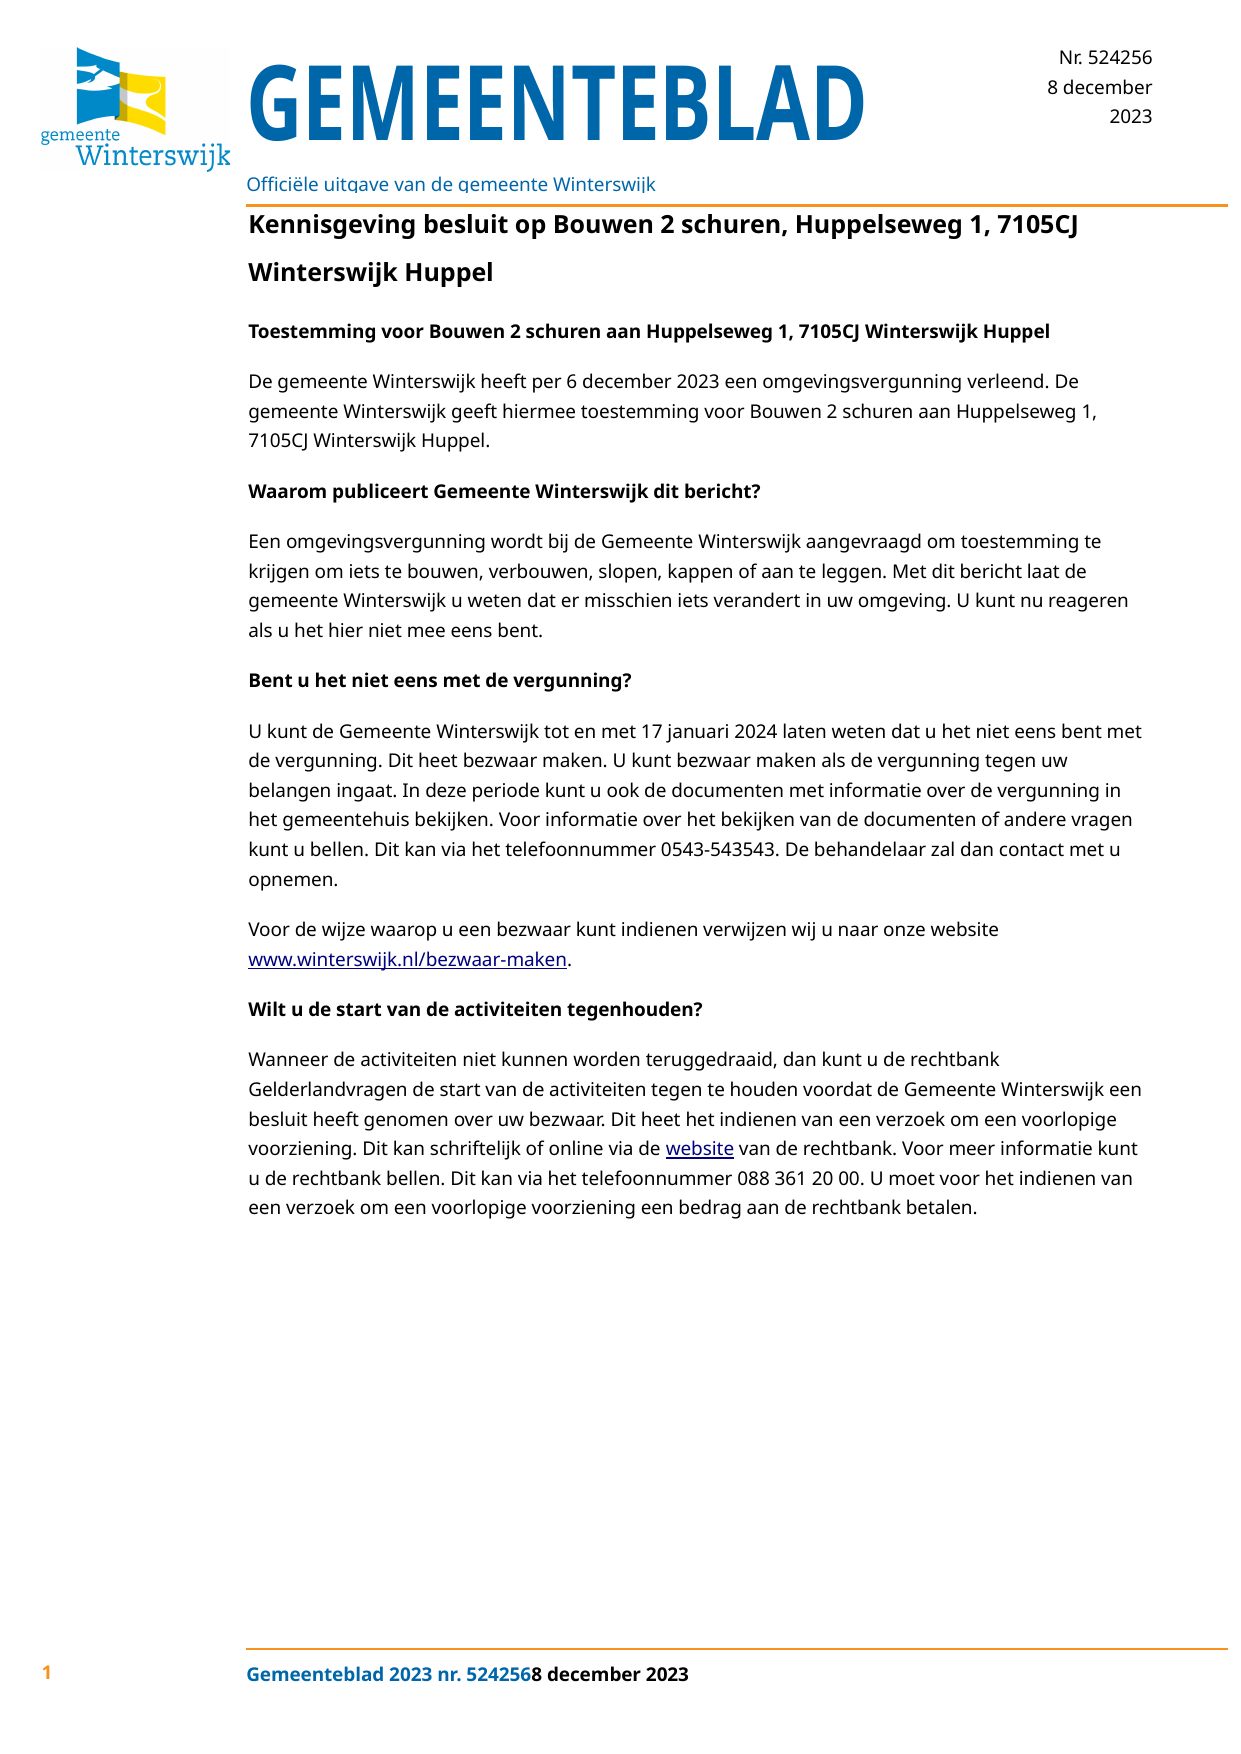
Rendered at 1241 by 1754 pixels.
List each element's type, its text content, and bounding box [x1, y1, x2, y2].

picture [41, 47, 231, 172]
text Waarom publiceert Gemeente Winterswijk dit bericht? [248, 478, 1152, 504]
picture [225, 153, 231, 162]
text Bent u het niet eens met de vergunning? [248, 667, 1152, 693]
text Wanneer de activiteiten niet kunnen worden teruggedraaid, dan kunt u de rechtbank Gelderlandvragen de start van de activiteiten tegen te houden voordat de Gemeente Winterswijk een besluit heeft genomen over uw bezwaar. Dit heet het indienen van een verzoek om een voorlopige voorziening. Dit kan schriftelijk of online via de website van de rechtbank. Voor meer informatie kunt u de rechtbank bellen. Dit kan via het telefoonnummer 088 361 20 00. U moet voor het indienen van een verzoek om een voorlopige voorziening een bedrag aan de rechtbank betalen. [248, 1047, 1152, 1220]
text U kunt de Gemeente Winterswijk tot en met 17 januari 2024 laten weten dat u het niet eens bent met de vergunning. Dit heet bezwaar maken. U kunt bezwaar maken als de vergunning tegen uw belangen ingaat. In deze periode kunt u ook de documenten met informatie over de vergunning in het gemeentehuis bekijken. Voor informatie over het bekijken van de documenten of andere vragen kunt u bellen. Dit kan via het telefoonnummer 0543-543543. De behandelaar zal dan contact met u opnemen. [248, 718, 1152, 892]
text Toestemming voor Bouwen 2 schuren aan Huppelseweg 1, 7105CJ Winterswijk Huppel [248, 318, 1152, 344]
text Voor de wijze waarop u een bezwaar kunt indienen verwijzen wij u naar onze website www.winterswijk.nl/bezwaar-maken. [248, 916, 1152, 972]
text Wilt u de start van de activiteiten tegenhouden? [248, 996, 1152, 1022]
text Een omgevingsvergunning wordt bij de Gemeente Winterswijk aangevraagd om toestemming te krijgen om iets te bouwen, verbouwen, slopen, kappen of aan te leggen. Met dit bericht laat de gemeente Winterswijk u weten dat er misschien iets verandert in uw omgeving. U kunt nu reageren als u het hier niet mee eens bent. [248, 528, 1152, 643]
text Kennisgeving besluit op Bouwen 2 schuren, Huppelseweg 1, 7105CJ Winterswijk Huppel [248, 207, 1152, 288]
text De gemeente Winterswijk heeft per 6 december 2023 een omgevingsvergunning verleend. De gemeente Winterswijk geeft hiermee toestemming voor Bouwen 2 schuren aan Huppelseweg 1, 7105CJ Winterswijk Huppel. [248, 368, 1152, 453]
